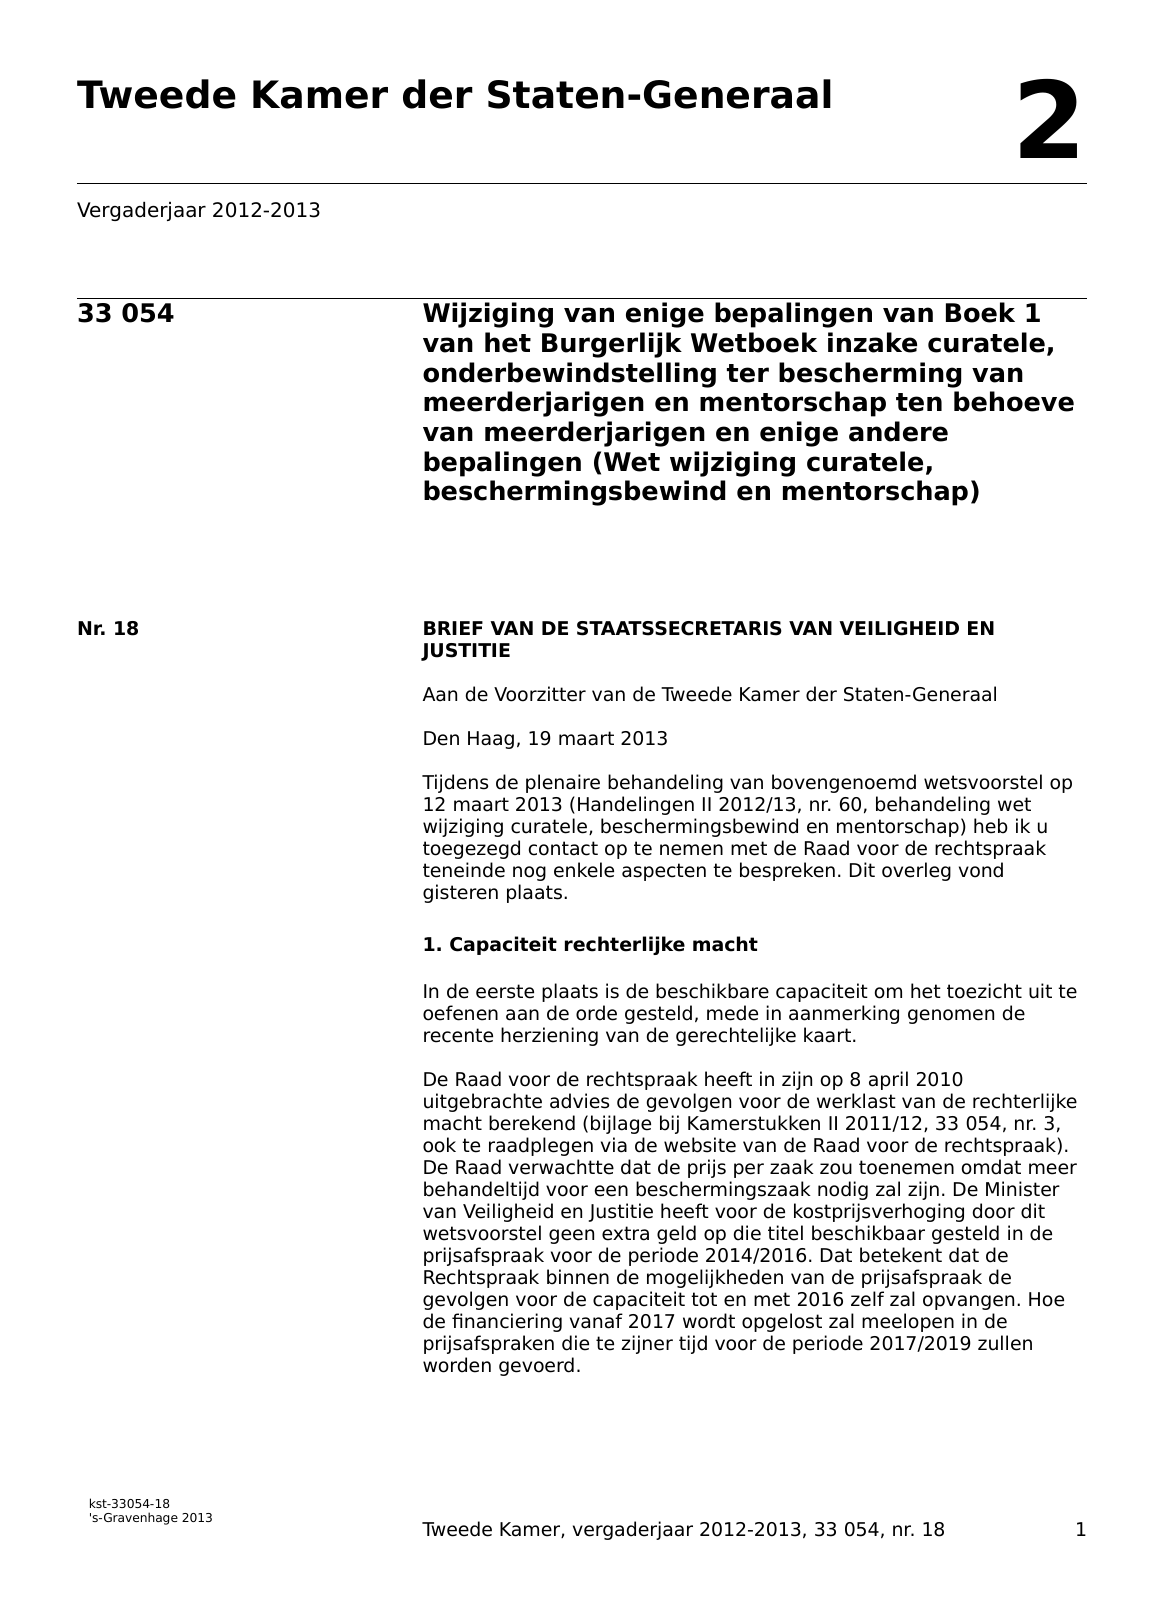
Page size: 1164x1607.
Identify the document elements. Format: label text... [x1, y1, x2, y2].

text Tijdens de plenaire behandeling van bovengenoemd wetsvoorstel op 12 maart 2013 (Handelingen II 2012/13, nr. 60, behandeling wet wijziging curatele, beschermingsbewind en mentorschap) heb ik u toegezegd contact op te nemen met de Raad voor de rechtspraak teneinde nog enkele aspecten te bespreken. Dit overleg vond gisteren plaats. [422, 772, 1087, 904]
text Den Haag, 19 maart 2013 [422, 728, 1087, 750]
table_cell Vergaderjaar 2012-2013 [77, 184, 1087, 298]
table_header Tweede Kamer der Staten-Generaal [77, 59, 886, 183]
subtitle Nr. 18 BRIEF VAN DE STAATSSECRETARIS VAN VEILIGHEID EN JUSTITIE [77, 618, 1087, 662]
subtitle 1. Capaciteit rechterlijke macht [422, 934, 1087, 956]
text kst-33054-18 [88, 1497, 323, 1511]
table_header 2 [886, 59, 1087, 183]
subtitle 33 054 Wijziging van enige bepalingen van Boek 1 van het Burgerlijk Wetboek inzake curatele, onderbewindstelling ter bescherming van meerderjarigen en mentorschap ten behoeve van meerderjarigen en enige andere bepalingen (Wet wijziging curatele, beschermingsbewind en mentorschap) [77, 299, 1087, 507]
text De Raad voor de rechtspraak heeft in zijn op 8 april 2010 uitgebrachte advies de gevolgen voor de werklast van de rechterlijke macht berekend (bijlage bij Kamerstukken II 2011/12, 33 054, nr. 3, ook te raadplegen via de website van de Raad voor de rechtspraak). De Raad verwachtte dat de prijs per zaak zou toenemen omdat meer behandeltijd voor een beschermingszaak nodig zal zijn. De Minister van Veiligheid en Justitie heeft voor de kostprijsverhoging door dit wetsvoorstel geen extra geld op die titel beschikbaar gesteld in de prijsafspraak voor de periode 2014/2016. Dat betekent dat de Rechtspraak binnen de mogelijkheden van de prijsafspraak de gevolgen voor de capaciteit tot en met 2016 zelf zal opvangen. Hoe de financiering vanaf 2017 wordt opgelost zal meelopen in de prijsafspraken die te zijner tijd voor de periode 2017/2019 zullen worden gevoerd. [422, 1069, 1087, 1377]
text 's-Gravenhage 2013 [88, 1511, 323, 1525]
text Aan de Voorzitter van de Tweede Kamer der Staten-Generaal [422, 684, 1087, 706]
text In de eerste plaats is de beschikbare capaciteit om het toezicht uit te oefenen aan de orde gesteld, mede in aanmerking genomen de recente herziening van de gerechtelijke kaart. [422, 981, 1087, 1047]
